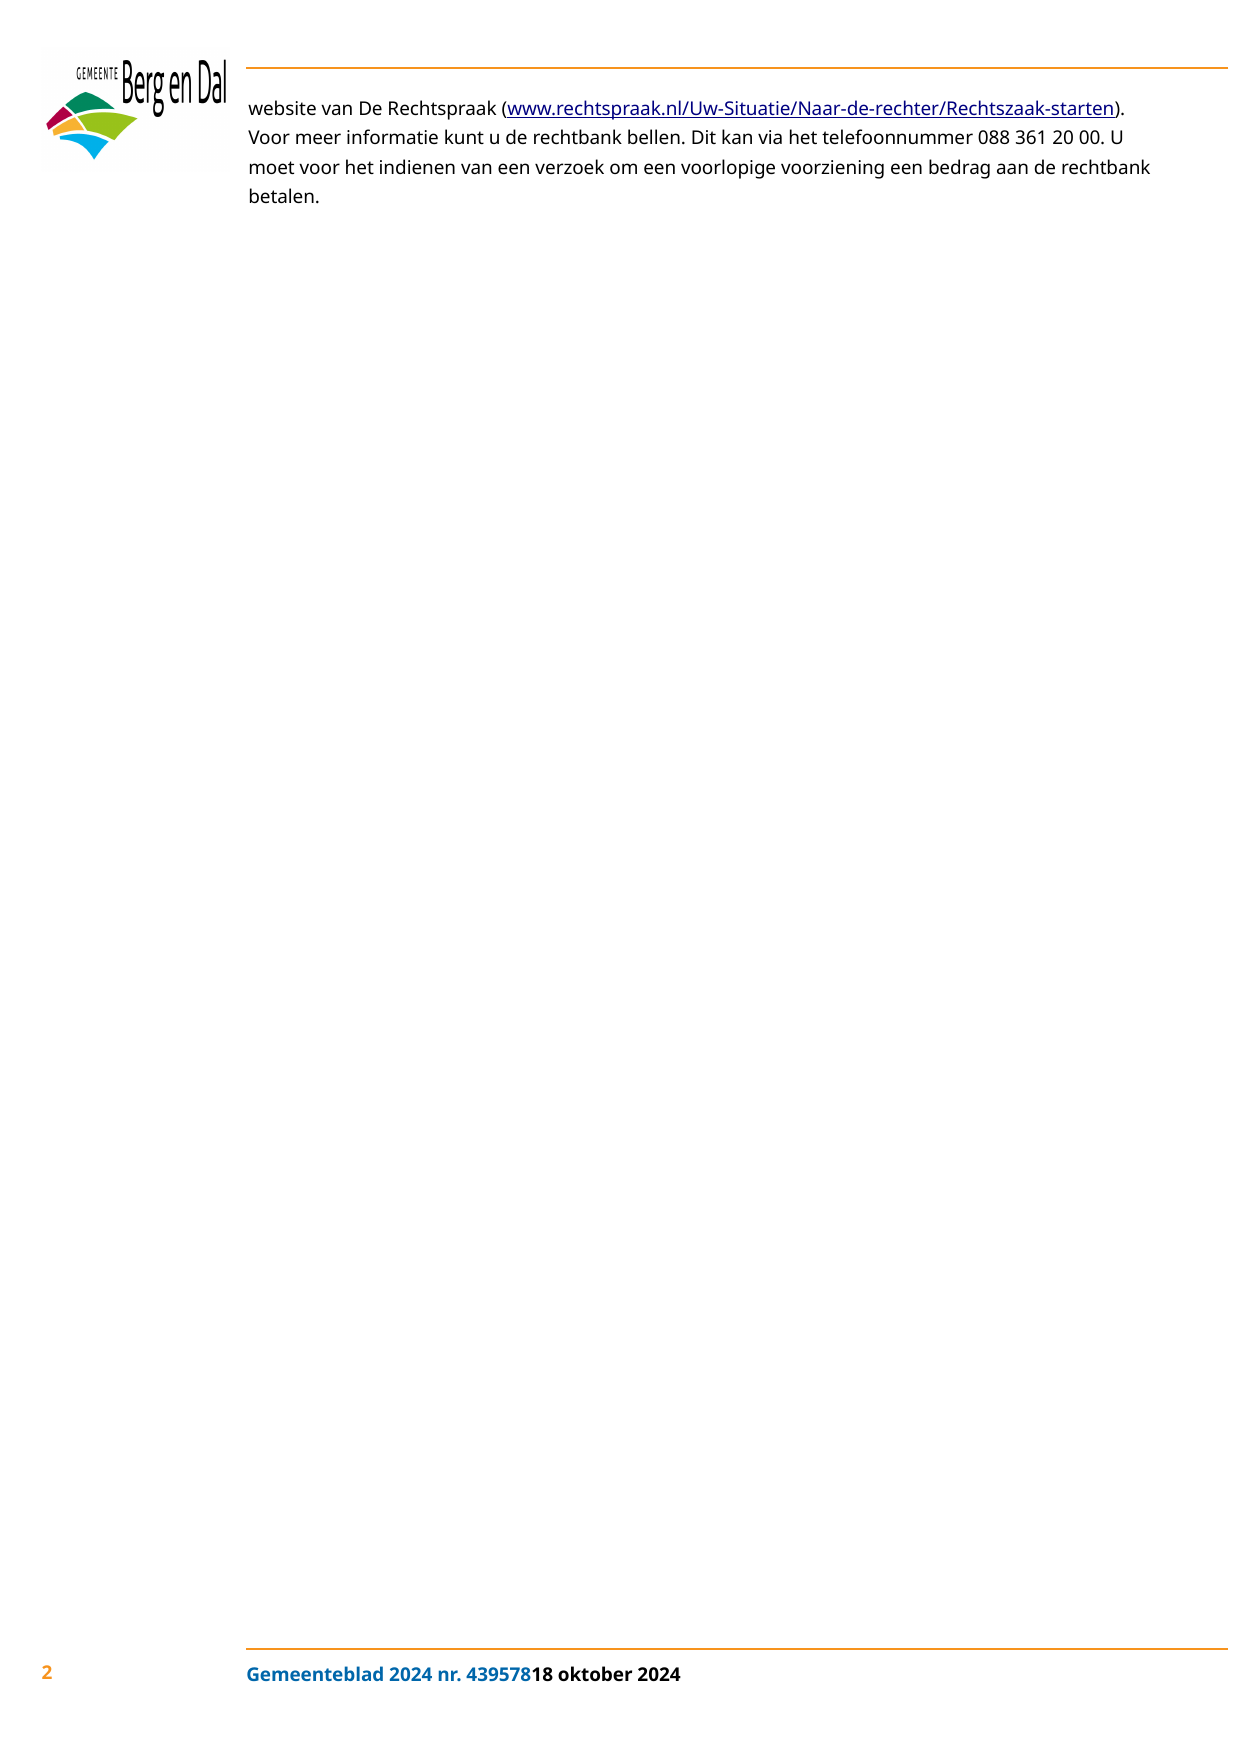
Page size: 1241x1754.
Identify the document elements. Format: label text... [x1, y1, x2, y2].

picture [41, 47, 231, 172]
text website van De Rechtspraak (www.rechtspraak.nl/Uw-Situatie/Naar-de-rechter/Rechtszaak-starten). Voor meer informatie kunt u de rechtbank bellen. Dit kan via het telefoonnummer 088 361 20 00. U moet voor het indienen van een verzoek om een voorlopige voorziening een bedrag aan de rechtbank betalen. [248, 95, 1152, 209]
